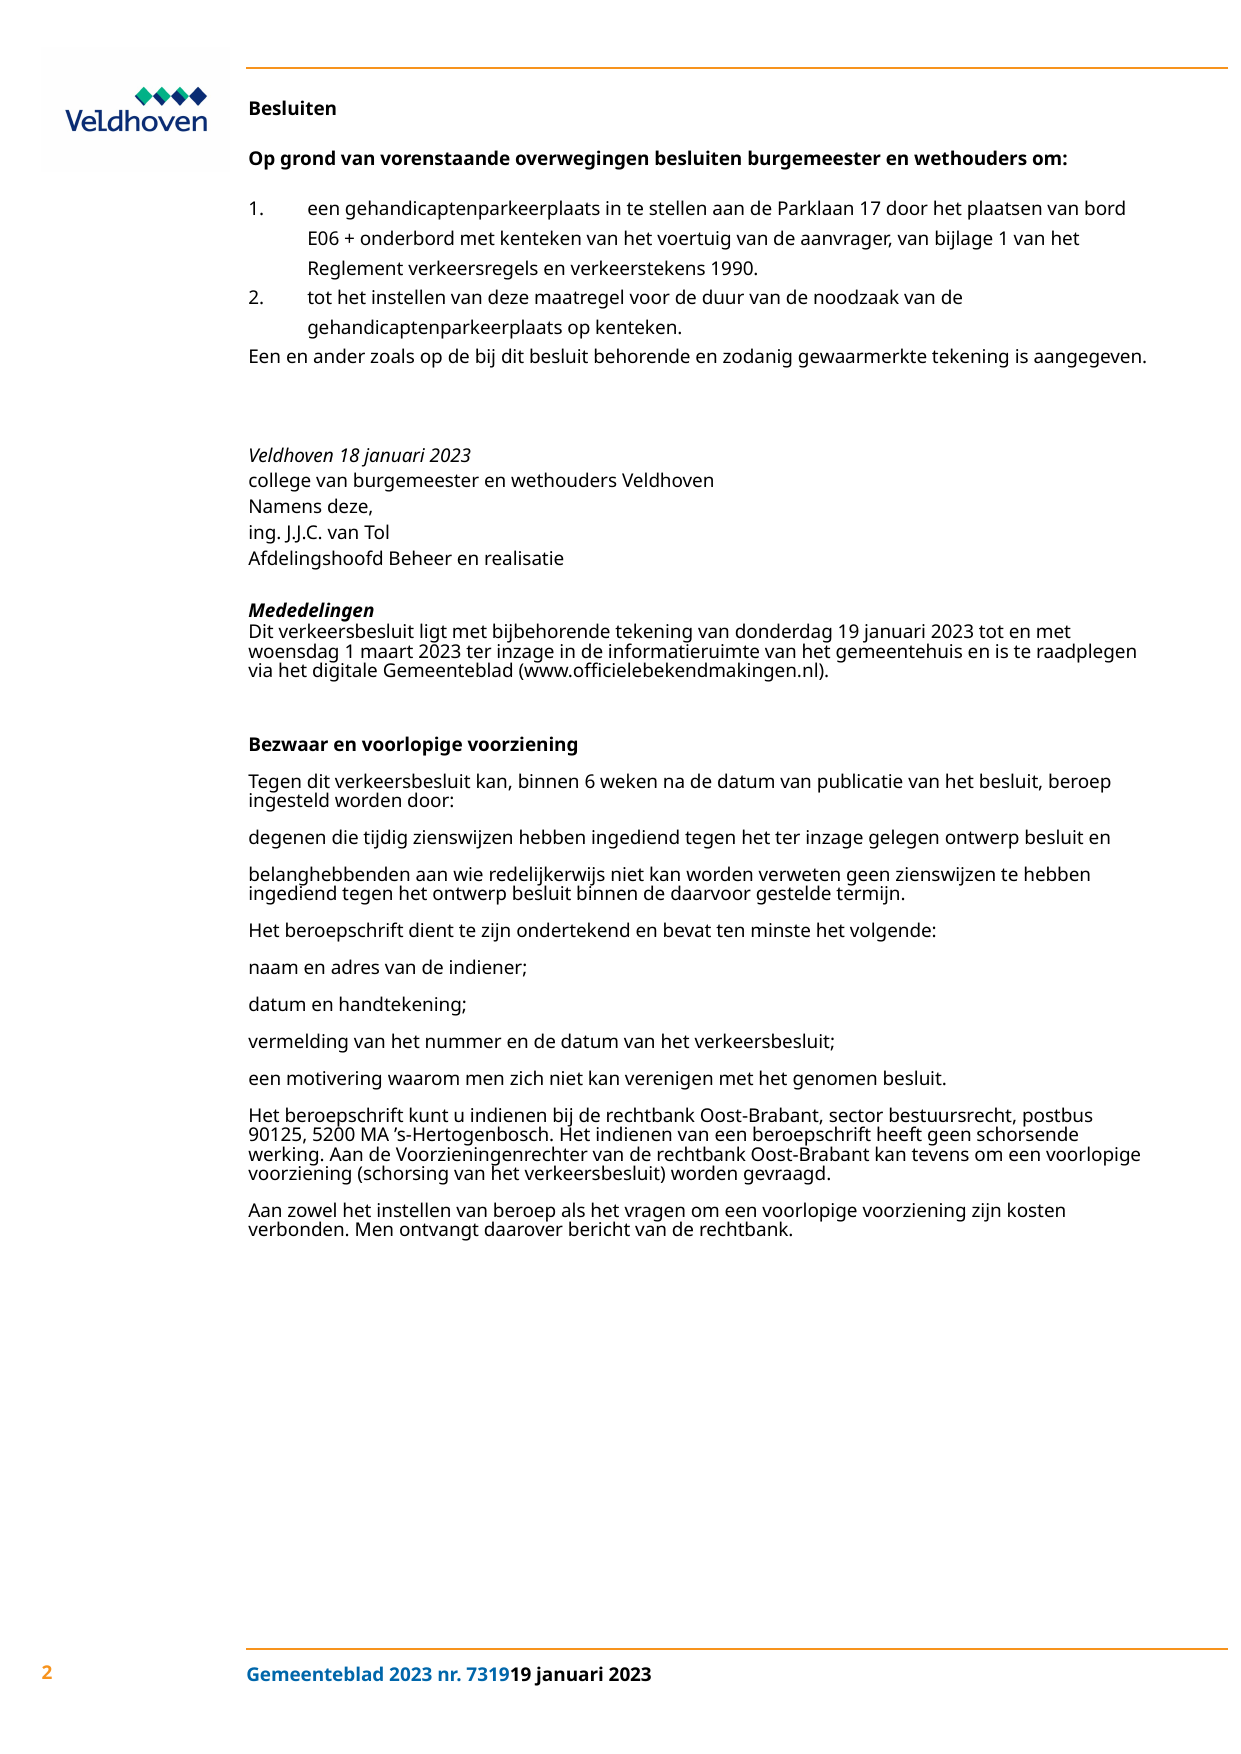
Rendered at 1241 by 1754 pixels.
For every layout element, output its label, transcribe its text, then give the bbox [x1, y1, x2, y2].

text degenen die tijdig zienswijzen hebben ingediend tegen het ter inzage gelegen ontwerp besluit en [248, 829, 1152, 848]
text Op grond van vorenstaande overwegingen besluiten burgemeester en wethouders om: [248, 145, 1152, 171]
picture [41, 47, 231, 172]
text college van burgemeester en wethouders Veldhoven [248, 467, 1152, 493]
text Namens deze, [248, 493, 1152, 519]
text Het beroepschrift dient te zijn ondertekend en bevat ten minste het volgende: [248, 922, 1152, 942]
text datum en handtekening; [248, 996, 1152, 1016]
text Tegen dit verkeersbesluit kan, binnen 6 weken na de datum van publicatie van het besluit, beroep ingesteld worden door: [248, 773, 1152, 811]
text ing. J.J.C. van Tol [248, 519, 1152, 545]
text Mededelingen [248, 598, 1152, 623]
list een gehandicaptenparkeerplaats in te stellen aan de Parklaan 17 door het plaatsen van bord E06 + onderbord met kenteken van het voertuig van de aanvrager, van bijlage 1 van het Reglement verkeersregels en verkeerstekens 1990. [248, 196, 1152, 281]
text een motivering waarom men zich niet kan verenigen met het genomen besluit. [248, 1070, 1152, 1089]
text Aan zowel het instellen van beroep als het vragen om een voorlopige voorziening zijn kosten verbonden. Men ontvangt daarover bericht van de rechtbank. [248, 1202, 1152, 1241]
text Besluiten [248, 95, 1152, 121]
text Het beroepschrift kunt u indienen bij de rechtbank Oost-Brabant, sector bestuursrecht, postbus 90125, 5200 MA ’s-Hertogenbosch. Het indienen van een beroepschrift heeft geen schorsende werking. Aan de Voorzieningenrechter van de rechtbank Oost-Brabant kan tevens om een voorlopige voorziening (schorsing van het verkeersbesluit) worden gevraagd. [248, 1107, 1152, 1184]
text Een en ander zoals op de bij dit besluit behorende en zodanig gewaarmerkte tekening is aangegeven. [248, 343, 1152, 369]
text Afdelingshoofd Beheer en realisatie [248, 545, 1152, 570]
text belanghebbenden aan wie redelijkerwijs niet kan worden verweten geen zienswijzen te hebben ingediend tegen het ontwerp besluit binnen de daarvoor gestelde termijn. [248, 866, 1152, 904]
text Veldhoven 18 januari 2023 [248, 442, 1152, 467]
text vermelding van het nummer en de datum van het verkeersbesluit; [248, 1033, 1152, 1052]
text Dit verkeersbesluit ligt met bijbehorende tekening van donderdag 19 januari 2023 tot en met woensdag 1 maart 2023 ter inzage in de informatieruimte van het gemeentehuis en is te raadplegen via het digitale Gemeenteblad (www.officielebekendmakingen.nl). [248, 623, 1152, 681]
text Bezwaar en voorlopige voorziening [248, 736, 1152, 755]
list tot het instellen van deze maatregel voor de duur van de noodzaak van de gehandicaptenparkeerplaats op kenteken. [248, 284, 1152, 340]
text naam en adres van de indiener; [248, 959, 1152, 978]
